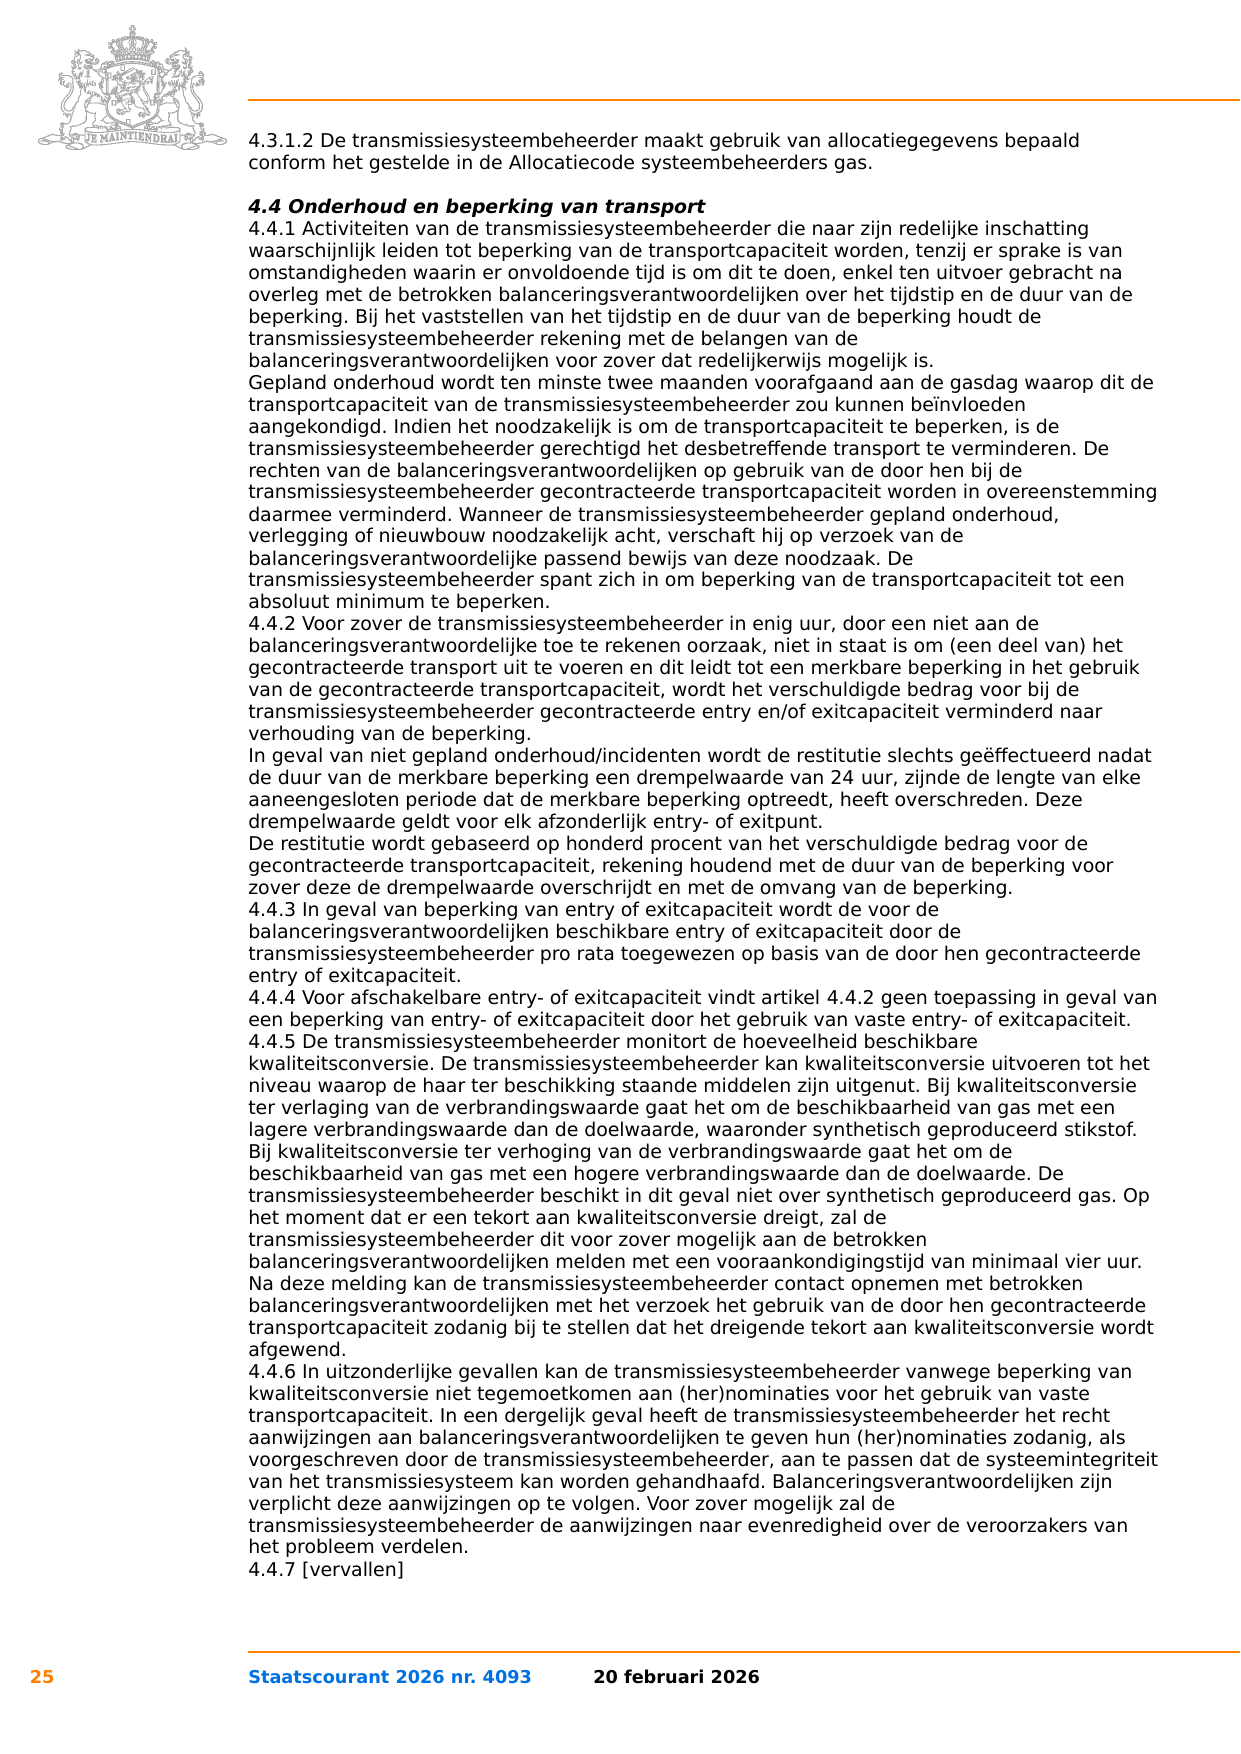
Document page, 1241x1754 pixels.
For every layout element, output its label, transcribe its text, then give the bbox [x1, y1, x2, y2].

text De restitutie wordt gebaseerd op honderd procent van het verschuldigde bedrag voor de gecontracteerde transportcapaciteit, rekening houdend met de duur van de beperking voor zover deze de drempelwaarde overschrijdt en met de omvang van de beperking. [248, 833, 1163, 899]
text In geval van niet gepland onderhoud/incidenten wordt de restitutie slechts geëffectueerd nadat de duur van de merkbare beperking een drempelwaarde van 24 uur, zijnde de lengte van elke aaneengesloten periode dat de merkbare beperking optreedt, heeft overschreden. Deze drempelwaarde geldt voor elk afzonderlijk entry- of exitpunt. [248, 745, 1163, 833]
text 4.4.2 Voor zover de transmissiesysteembeheerder in enig uur, door een niet aan de balanceringsverantwoordelijke toe te rekenen oorzaak, niet in staat is om (een deel van) het gecontracteerde transport uit te voeren en dit leidt tot een merkbare beperking in het gebruik van de gecontracteerde transportcapaciteit, wordt het verschuldigde bedrag voor bij de transmissiesysteembeheerder gecontracteerde entry en/of exitcapaciteit verminderd naar verhouding van de beperking. [248, 613, 1163, 745]
text 4.4.3 In geval van beperking van entry of exitcapaciteit wordt de voor de balanceringsverantwoordelijken beschikbare entry of exitcapaciteit door de transmissiesysteembeheerder pro rata toegewezen op basis van de door hen gecontracteerde entry of exitcapaciteit. [248, 899, 1163, 987]
text 4.4 Onderhoud en beperking van transport [248, 196, 1163, 218]
text 4.4.6 In uitzonderlijke gevallen kan de transmissiesysteembeheerder vanwege beperking van kwaliteitsconversie niet tegemoetkomen aan (her)nominaties voor het gebruik van vaste transportcapaciteit. In een dergelijk geval heeft de transmissiesysteembeheerder het recht aanwijzingen aan balanceringsverantwoordelijken te geven hun (her)nominaties zodanig, als voorgeschreven door de transmissiesysteembeheerder, aan te passen dat de systeemintegriteit van het transmissiesysteem kan worden gehandhaafd. Balanceringsverantwoordelijken zijn verplicht deze aanwijzingen op te volgen. Voor zover mogelijk zal de transmissiesysteembeheerder de aanwijzingen naar evenredigheid over de veroorzakers van het probleem verdelen. [248, 1361, 1163, 1558]
text 4.4.4 Voor afschakelbare entry- of exitcapaciteit vindt artikel 4.4.2 geen toepassing in geval van een beperking van entry- of exitcapaciteit door het gebruik van vaste entry- of exitcapaciteit. [248, 987, 1163, 1031]
text 4.4.1 Activiteiten van de transmissiesysteembeheerder die naar zijn redelijke inschatting waarschijnlijk leiden tot beperking van de transportcapaciteit worden, tenzij er sprake is van omstandigheden waarin er onvoldoende tijd is om dit te doen, enkel ten uitvoer gebracht na overleg met de betrokken balanceringsverantwoordelijken over het tijdstip en de duur van de beperking. Bij het vaststellen van het tijdstip en de duur van de beperking houdt de transmissiesysteembeheerder rekening met de belangen van de balanceringsverantwoordelijken voor zover dat redelijkerwijs mogelijk is. [248, 218, 1163, 372]
text 4.3.1.2 De transmissiesysteembeheerder maakt gebruik van allocatiegegevens bepaald conform het gestelde in de Allocatiecode systeembeheerders gas. [248, 130, 1163, 174]
text 4.4.5 De transmissiesysteembeheerder monitort de hoeveelheid beschikbare kwaliteitsconversie. De transmissiesysteembeheerder kan kwaliteitsconversie uitvoeren tot het niveau waarop de haar ter beschikking staande middelen zijn uitgenut. Bij kwaliteitsconversie ter verlaging van de verbrandingswaarde gaat het om de beschikbaarheid van gas met een lagere verbrandingswaarde dan de doelwaarde, waaronder synthetisch geproduceerd stikstof. Bij kwaliteitsconversie ter verhoging van de verbrandingswaarde gaat het om de beschikbaarheid van gas met een hogere verbrandingswaarde dan de doelwaarde. De transmissiesysteembeheerder beschikt in dit geval niet over synthetisch geproduceerd gas. Op het moment dat er een tekort aan kwaliteitsconversie dreigt, zal de transmissiesysteembeheerder dit voor zover mogelijk aan de betrokken balanceringsverantwoordelijken melden met een vooraankondigingstijd van minimaal vier uur. Na deze melding kan de transmissiesysteembeheerder contact opnemen met betrokken balanceringsverantwoordelijken met het verzoek het gebruik van de door hen gecontracteerde transportcapaciteit zodanig bij te stellen dat het dreigende tekort aan kwaliteitsconversie wordt afgewend. [248, 1031, 1163, 1361]
picture [38, 25, 227, 150]
text Gepland onderhoud wordt ten minste twee maanden voorafgaand aan de gasdag waarop dit de transportcapaciteit van de transmissiesysteembeheerder zou kunnen beïnvloeden aangekondigd. Indien het noodzakelijk is om de transportcapaciteit te beperken, is de transmissiesysteembeheerder gerechtigd het desbetreffende transport te verminderen. De rechten van de balanceringsverantwoordelijken op gebruik van de door hen bij de transmissiesysteembeheerder gecontracteerde transportcapaciteit worden in overeenstemming daarmee verminderd. Wanneer de transmissiesysteembeheerder gepland onderhoud, verlegging of nieuwbouw noodzakelijk acht, verschaft hij op verzoek van de balanceringsverantwoordelijke passend bewijs van deze noodzaak. De transmissiesysteembeheerder spant zich in om beperking van de transportcapaciteit tot een absoluut minimum te beperken. [248, 372, 1163, 613]
text 4.4.7 [vervallen] [248, 1558, 1163, 1580]
